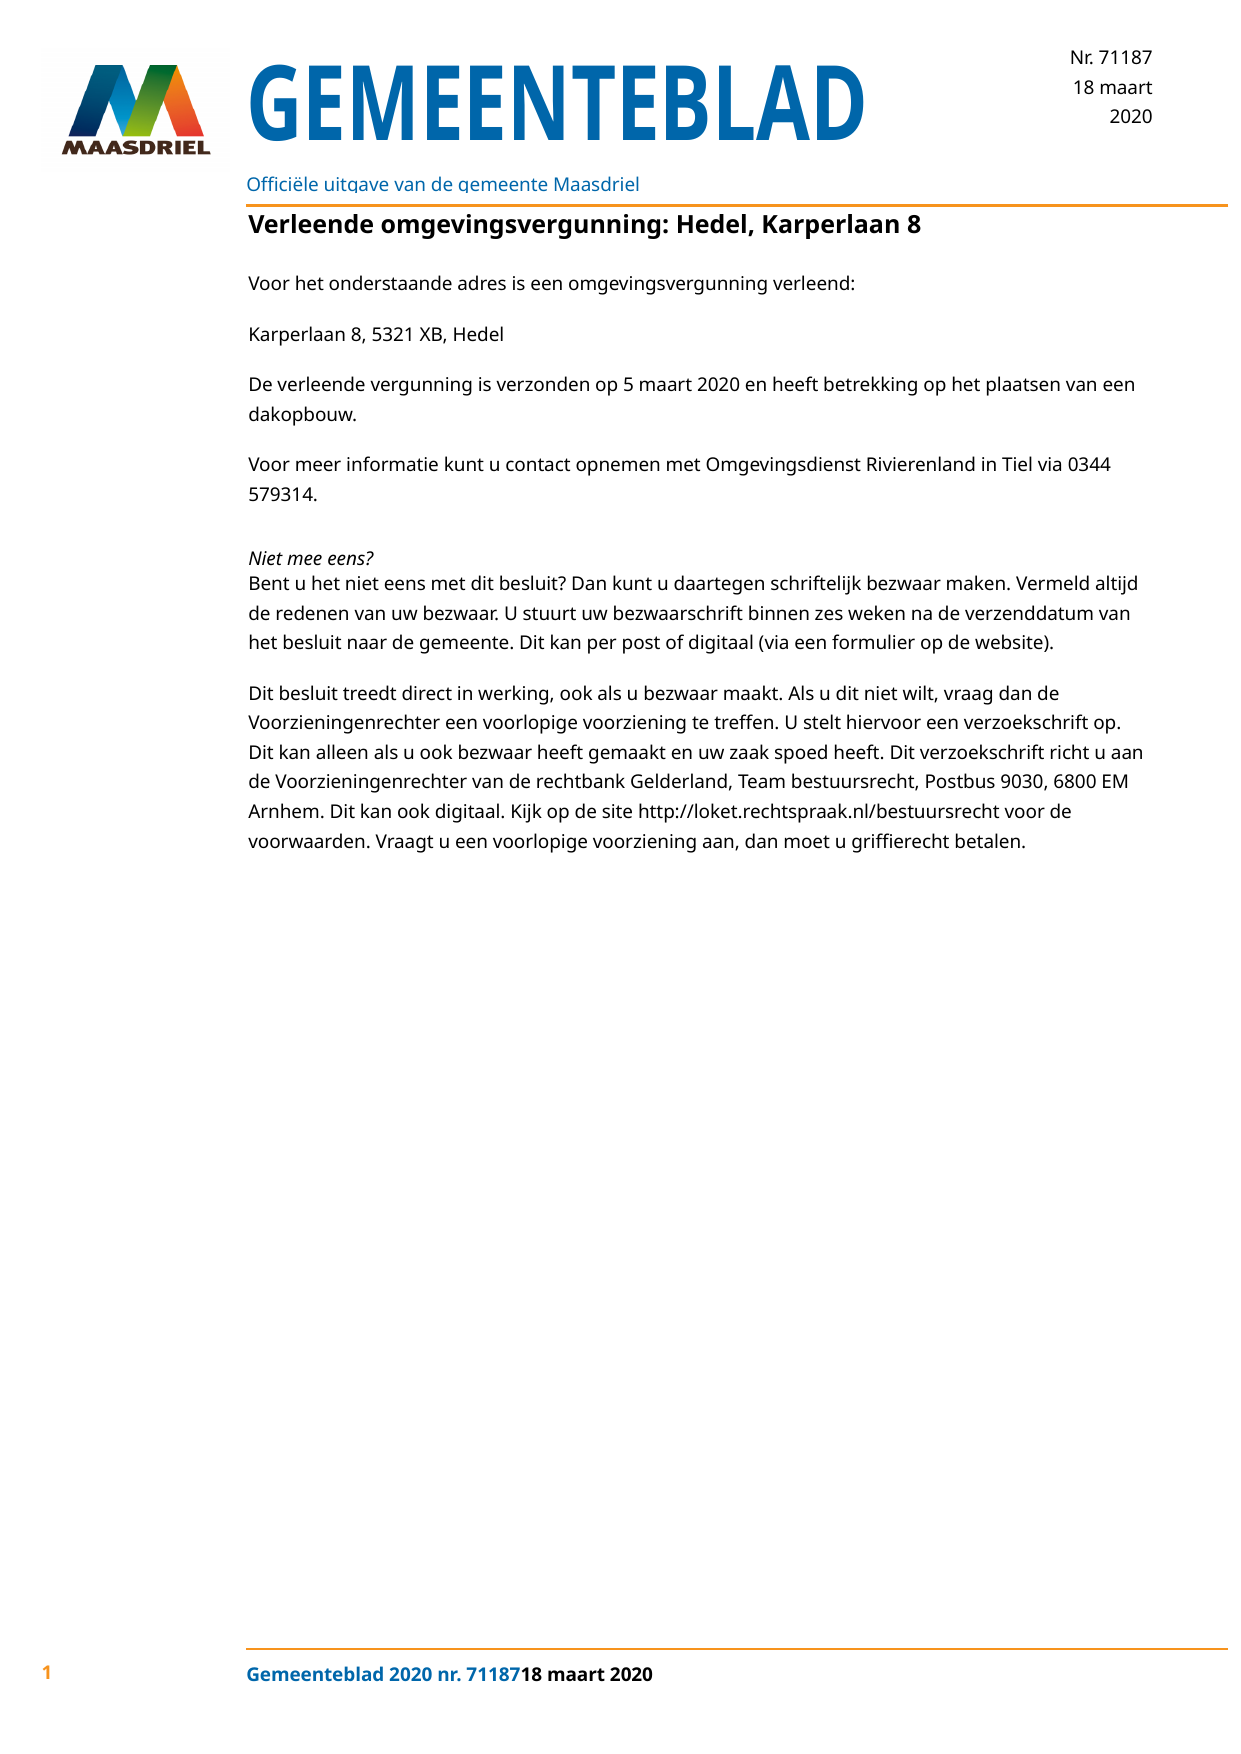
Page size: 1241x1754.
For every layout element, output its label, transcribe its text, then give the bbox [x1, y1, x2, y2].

text Voor het onderstaande adres is een omgevingsvergunning verleend: [248, 270, 1152, 296]
text Niet mee eens? [248, 545, 1152, 570]
text Karperlaan 8, 5321 XB, Hedel [248, 321, 1152, 346]
text Voor meer informatie kunt u contact opnemen met Omgevingsdienst Rivierenland in Tiel via 0344 579314. [248, 451, 1152, 506]
text Dit besluit treedt direct in werking, ook als u bezwaar maakt. Als u dit niet wilt, vraag dan de Voorzieningenrechter een voorlopige voorziening te treffen. U stelt hiervoor een verzoekschrift op. Dit kan alleen als u ook bezwaar heeft gemaakt en uw zaak spoed heeft. Dit verzoekschrift richt u aan de Voorzieningenrechter van de rechtbank Gelderland, Team bestuursrecht, Postbus 9030, 6800 EM Arnhem. Dit kan ook digitaal. Kijk op de site http://loket.rechtspraak.nl/bestuursrecht voor de voorwaarden. Vraagt u een voorlopige voorziening aan, dan moet u griffierecht betalen. [248, 680, 1152, 854]
picture [41, 47, 231, 172]
text Bent u het niet eens met dit besluit? Dan kunt u daartegen schriftelijk bezwaar maken. Vermeld altijd de redenen van uw bezwaar. U stuurt uw bezwaarschrift binnen zes weken na de verzenddatum van het besluit naar de gemeente. Dit kan per post of digitaal (via een formulier op de website). [248, 570, 1152, 655]
text De verleende vergunning is verzonden op 5 maart 2020 en heeft betrekking op het plaatsen van een dakopbouw. [248, 371, 1152, 426]
text Verleende omgevingsvergunning: Hedel, Karperlaan 8 [248, 207, 1152, 241]
